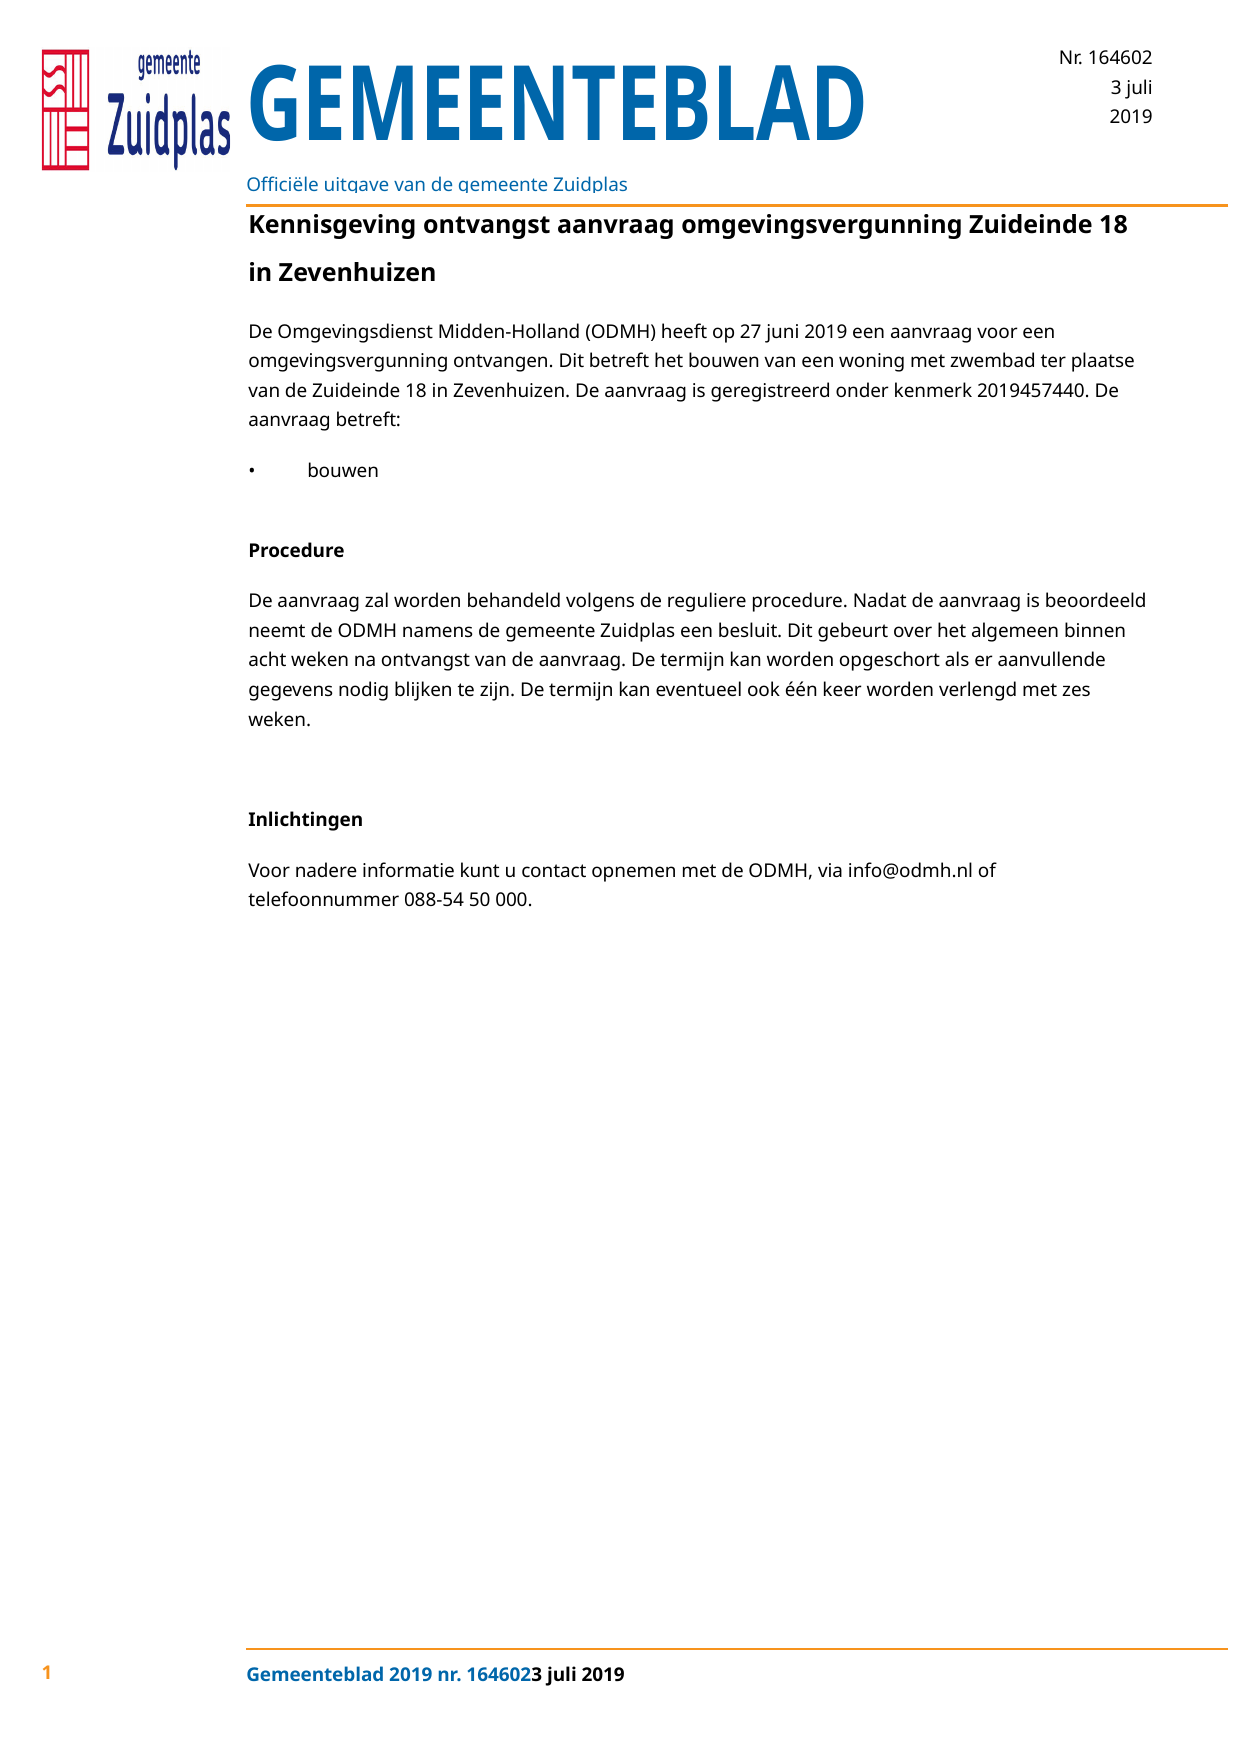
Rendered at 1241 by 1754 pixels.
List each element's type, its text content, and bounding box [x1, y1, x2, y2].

list bouwen [248, 457, 1152, 483]
text De aanvraag zal worden behandeld volgens de reguliere procedure. Nadat de aanvraag is beoordeeld neemt de ODMH namens de gemeente Zuidplas een besluit. Dit gebeurt over het algemeen binnen acht weken na ontvangst van de aanvraag. De termijn kan worden opgeschort als er aanvullende gegevens nodig blijken te zijn. De termijn kan eventueel ook één keer worden verlengd met zes weken. [248, 587, 1152, 732]
text Inlichtingen [248, 807, 1152, 832]
picture [41, 47, 231, 172]
text Procedure [248, 537, 1152, 563]
text De Omgevingsdienst Midden-Holland (ODMH) heeft op 27 juni 2019 een aanvraag voor een omgevingsvergunning ontvangen. Dit betreft het bouwen van een woning met zwembad ter plaatse van de Zuideinde 18 in Zevenhuizen. De aanvraag is geregistreerd onder kenmerk 2019457440. De aanvraag betreft: [248, 318, 1152, 432]
text Kennisgeving ontvangst aanvraag omgevingsvergunning Zuideinde 18 in Zevenhuizen [248, 207, 1152, 288]
text Voor nadere informatie kunt u contact opnemen met de ODMH, via info@odmh.nl of telefoonnummer 088-54 50 000. [248, 857, 1152, 912]
